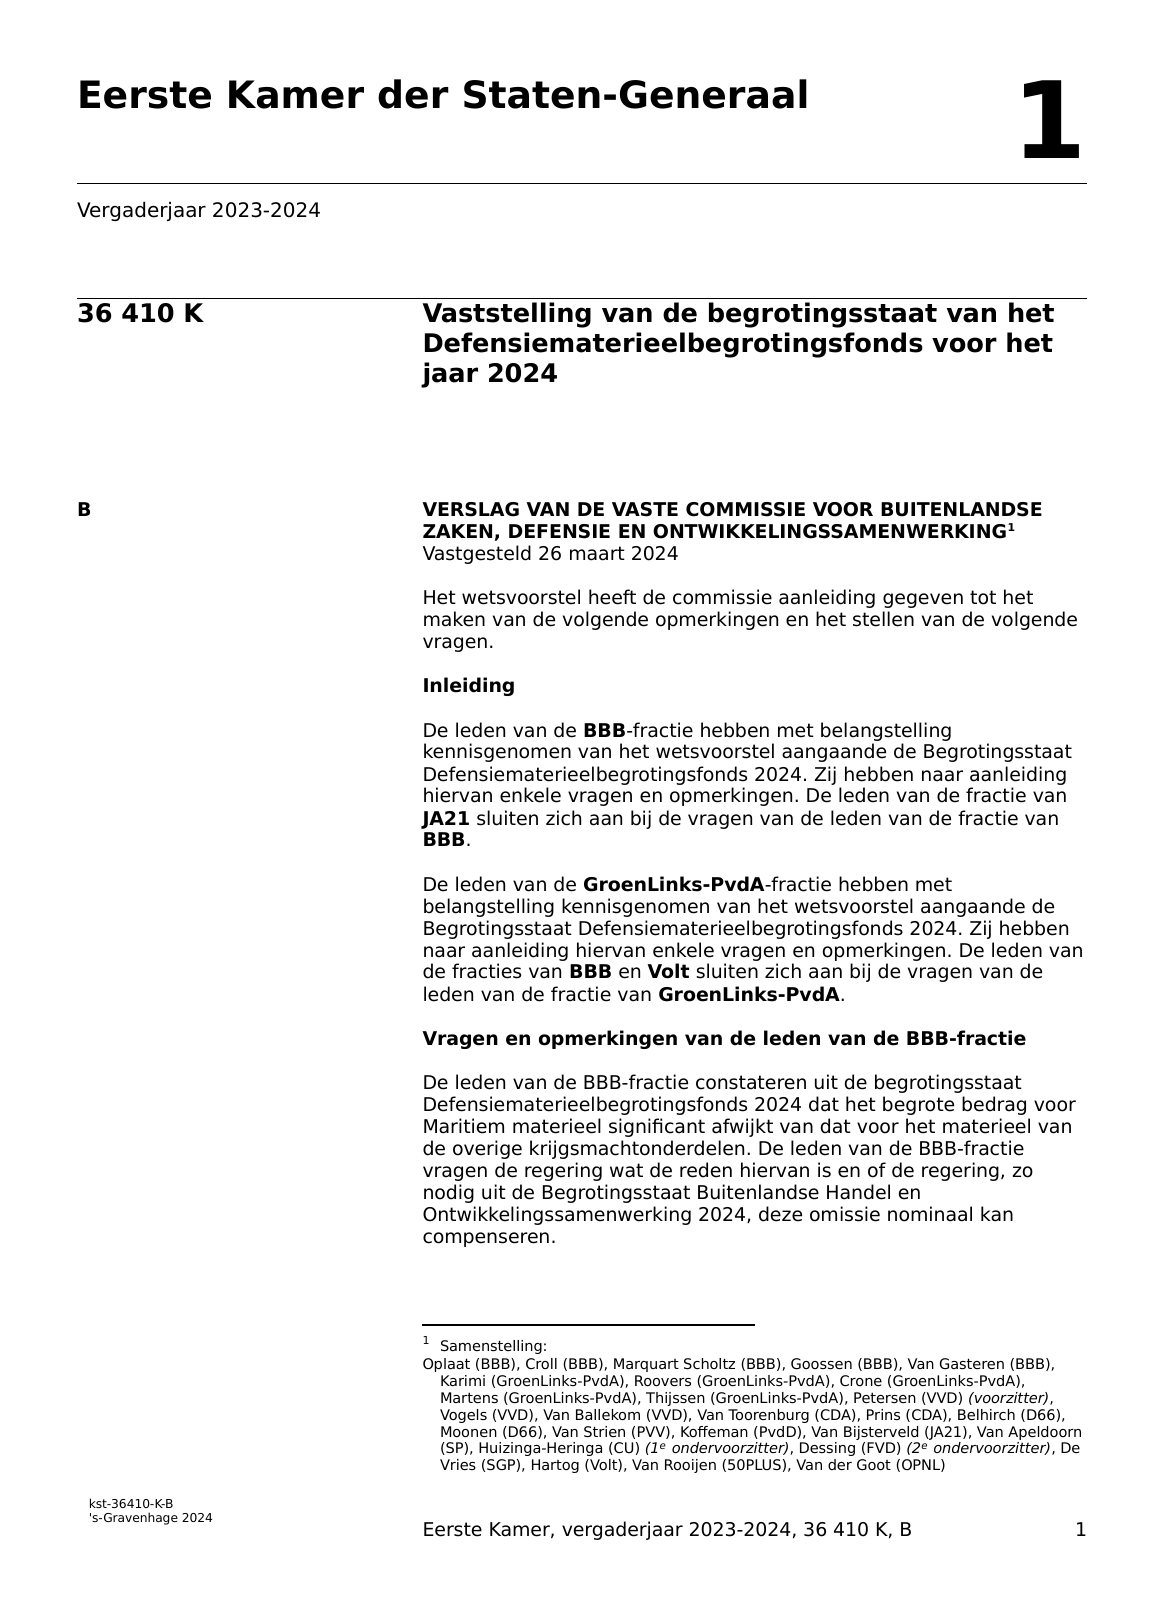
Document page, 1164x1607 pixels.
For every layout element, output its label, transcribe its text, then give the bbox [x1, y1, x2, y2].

table_header Eerste Kamer der Staten-Generaal [77, 59, 886, 183]
subtitle 36 410 K Vaststelling van de begrotingsstaat van het Defensiematerieelbegrotingsfonds voor het jaar 2024 [77, 299, 1087, 388]
text 's-Gravenhage 2024 [88, 1511, 323, 1525]
subtitle Vragen en opmerkingen van de leden van de BBB-fractie [422, 1028, 1087, 1049]
text De leden van de BBB-fractie hebben met belangstelling kennisgenomen van het wetsvoorstel aangaande de Begrotingsstaat Defensiematerieelbegrotingsfonds 2024. Zij hebben naar aanleiding hiervan enkele vragen en opmerkingen. De leden van de fractie van JA21 sluiten zich aan bij de vragen van de leden van de fractie van BBB. [422, 719, 1087, 851]
table_cell Vergaderjaar 2023-2024 [77, 184, 1087, 298]
text Het wetsvoorstel heeft de commissie aanleiding gegeven tot het maken van de volgende opmerkingen en het stellen van de volgende vragen. [422, 587, 1087, 653]
text Samenstelling: [422, 1334, 1087, 1356]
subtitle Inleiding [422, 675, 1087, 697]
text De leden van de BBB-fractie constateren uit de begrotingsstaat Defensiematerieelbegrotingsfonds 2024 dat het begrote bedrag voor Maritiem materieel significant afwijkt van dat voor het materieel van de overige krijgsmachtonderdelen. De leden van de BBB-fractie vragen de regering wat de reden hiervan is en of de regering, zo nodig uit de Begrotingsstaat Buitenlandse Handel en Ontwikkelingssamenwerking 2024, deze omissie nominaal kan compenseren. [422, 1072, 1087, 1248]
text Oplaat (BBB), Croll (BBB), Marquart Scholtz (BBB), Goossen (BBB), Van Gasteren (BBB), Karimi (GroenLinks-PvdA), Roovers (GroenLinks-PvdA), Crone (GroenLinks-PvdA), Martens (GroenLinks-PvdA), Thijssen (GroenLinks-PvdA), Petersen (VVD) (voorzitter), Vogels (VVD), Van Ballekom (VVD), Van Toorenburg (CDA), Prins (CDA), Belhirch (D66), Moonen (D66), Van Strien (PVV), Koffeman (PvdD), Van Bijsterveld (JA21), Van Apeldoorn (SP), Huizinga-Heringa (CU) (1e ondervoorzitter), Dessing (FVD) (2e ondervoorzitter), De Vries (SGP), Hartog (Volt), Van Rooijen (50PLUS), Van der Goot (OPNL) [422, 1356, 1087, 1474]
table_header 1 [886, 59, 1087, 183]
text De leden van de GroenLinks-PvdA-fractie hebben met belangstelling kennisgenomen van het wetsvoorstel aangaande de Begrotingsstaat Defensiematerieelbegrotingsfonds 2024. Zij hebben naar aanleiding hiervan enkele vragen en opmerkingen. De leden van de fracties van BBB en Volt sluiten zich aan bij de vragen van de leden van de fractie van GroenLinks-PvdA. [422, 873, 1087, 1005]
text Vastgesteld 26 maart 2024 [422, 543, 1087, 565]
text kst-36410-K-B [88, 1497, 323, 1511]
subtitle B VERSLAG VAN DE VASTE COMMISSIE VOOR BUITENLANDSE ZAKEN, DEFENSIE EN ONTWIKKELINGSSAMENWERKING [77, 499, 1087, 543]
